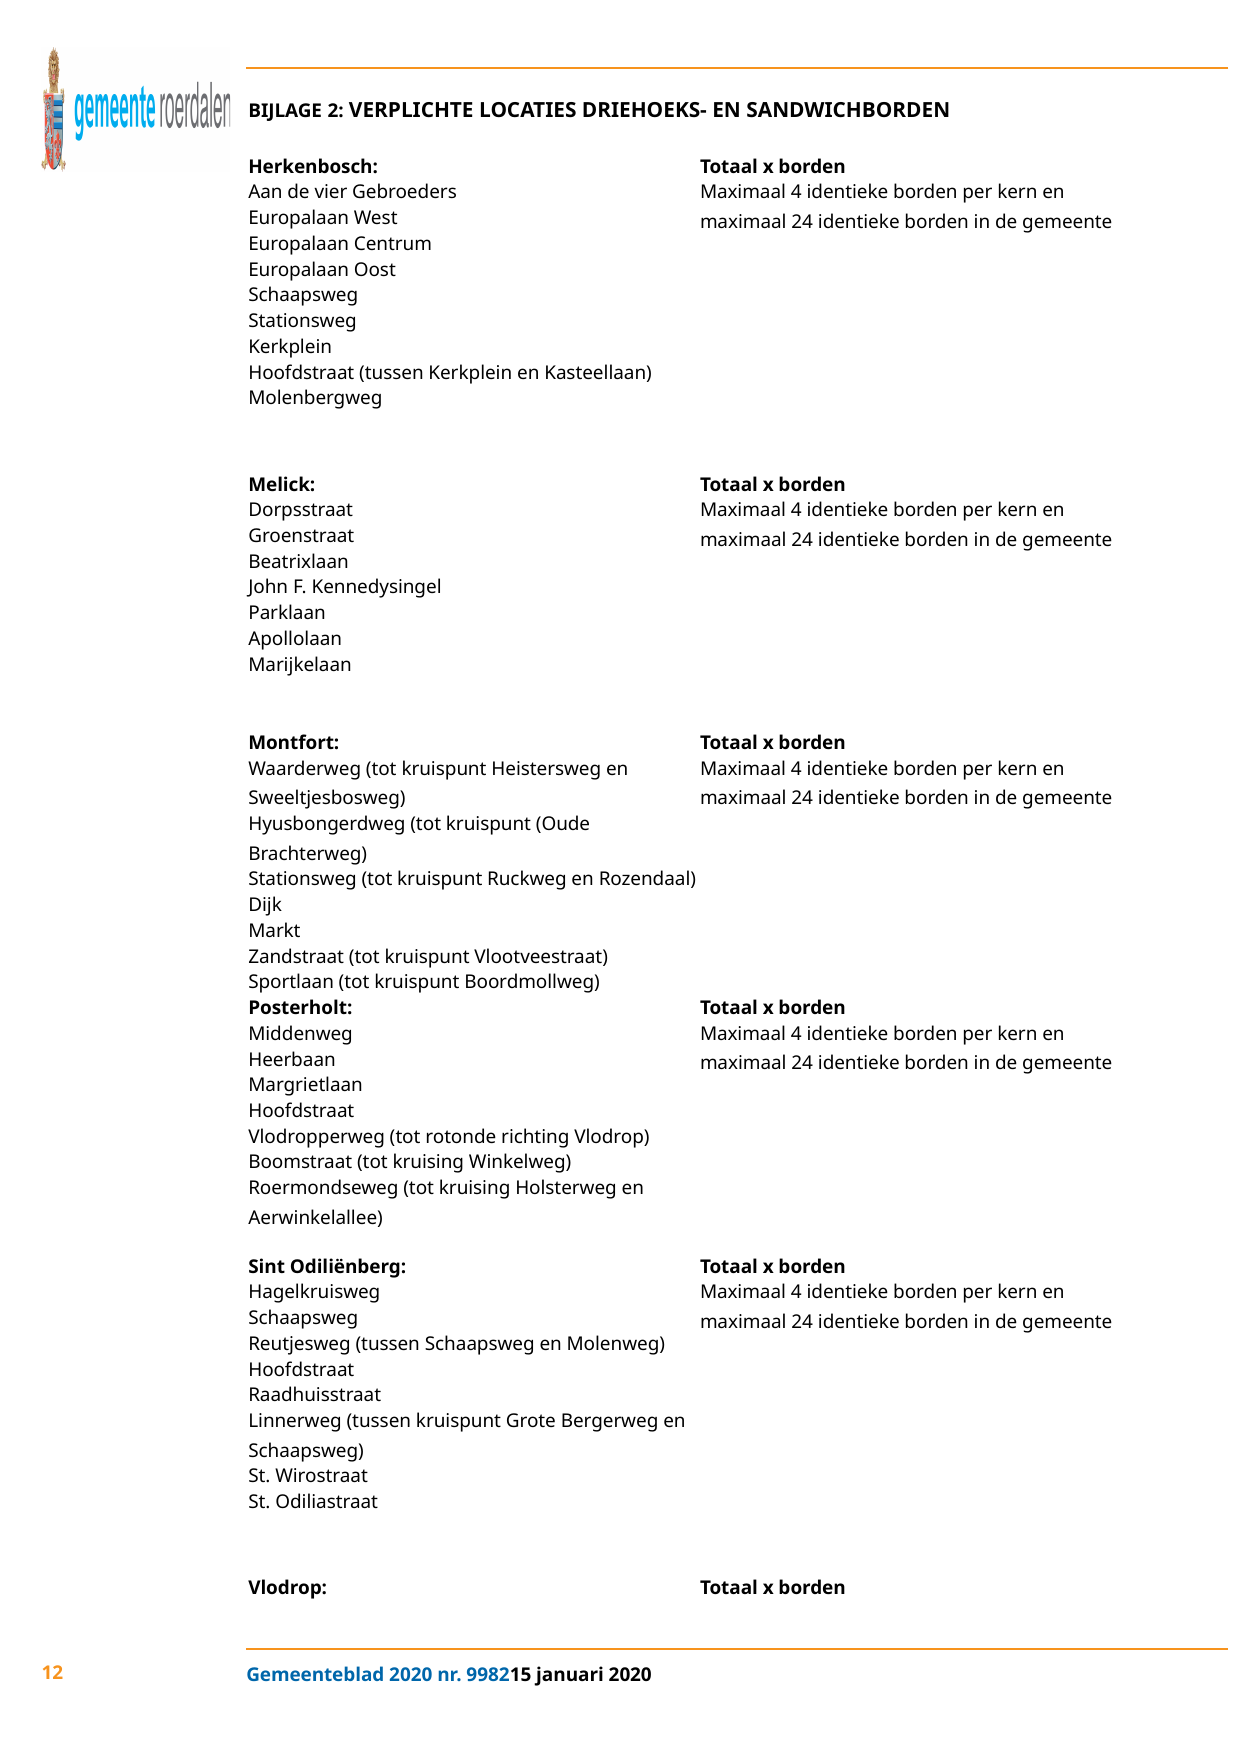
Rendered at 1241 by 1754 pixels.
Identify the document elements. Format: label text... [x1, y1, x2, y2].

table_cell Apollolaan [248, 625, 700, 651]
table_cell Groenstraat [248, 522, 700, 548]
table_cell Reutjesweg (tussen Schaapsweg en Molenweg) [248, 1330, 700, 1356]
table_cell Maximaal 4 identieke borden per kern en maximaal 24 identieke borden in de gemeente [700, 1020, 1152, 1253]
table_cell Melick: [248, 471, 700, 496]
table_cell Waarderweg (tot kruispunt Heistersweg en Sweeltjesbosweg) [248, 755, 700, 810]
table_cell Hoofdstraat [248, 1356, 700, 1381]
text BIJLAGE 2: VERPLICHTE LOCATIES DRIEHOEKS- EN SANDWICHBORDEN [248, 95, 1152, 123]
table_header Totaal x borden [700, 1574, 1152, 1599]
table_cell Totaal x borden [700, 994, 1152, 1020]
table_cell Margrietlaan [248, 1071, 700, 1097]
table_cell Hyusbongerdweg (tot kruispunt (Oude Brachterweg) [248, 810, 700, 866]
table_cell Hagelkruisweg [248, 1279, 700, 1304]
table_cell Hoofdstraat [248, 1097, 700, 1123]
table_cell Heerbaan [248, 1046, 700, 1071]
table_header Herkenbosch: [248, 153, 700, 179]
table_cell Middenweg [248, 1020, 700, 1046]
table_cell Totaal x borden [700, 729, 1152, 755]
table_cell St. Wirostraat [248, 1463, 700, 1488]
table_cell Posterholt: [248, 994, 700, 1020]
table_cell Raadhuisstraat [248, 1381, 700, 1407]
table_cell Maximaal 4 identieke borden per kern en maximaal 24 identieke borden in de gemeente [700, 1279, 1152, 1541]
table_cell Europalaan West [248, 205, 700, 230]
table_cell Sportlaan (tot kruispunt Boordmollweg) [248, 969, 700, 994]
table_cell John F. Kennedysingel [248, 574, 700, 599]
table_cell Stationsweg [248, 308, 700, 333]
table_cell Kerkplein [248, 333, 700, 359]
table_cell Montfort: [248, 729, 700, 755]
table_cell Molenbergweg [248, 385, 700, 471]
table_cell Beatrixlaan [248, 548, 700, 574]
table_cell Maximaal 4 identieke borden per kern en maximaal 24 identieke borden in de gemeente [700, 755, 1152, 994]
table_cell Sint Odiliënberg: [248, 1253, 700, 1278]
picture [41, 47, 231, 172]
table_cell Dorpsstraat [248, 496, 700, 522]
table_cell Linnerweg (tussen kruispunt Grote Bergerweg en Schaapsweg) [248, 1407, 700, 1462]
table_cell Stationsweg (tot kruispunt Ruckweg en Rozendaal) [248, 866, 700, 891]
table_cell Totaal x borden [700, 471, 1152, 496]
table_cell Maximaal 4 identieke borden per kern en maximaal 24 identieke borden in de gemeente [700, 496, 1152, 729]
table_cell Markt [248, 917, 700, 943]
table_cell Maximaal 4 identieke borden per kern en maximaal 24 identieke borden in de gemeente [700, 179, 1152, 471]
table_cell Roermondseweg (tot kruising Holsterweg en Aerwinkelallee) [248, 1174, 700, 1253]
table_cell Boomstraat (tot kruising Winkelweg) [248, 1149, 700, 1174]
table_cell Europalaan Centrum [248, 230, 700, 256]
table_cell Parklaan [248, 599, 700, 625]
table_cell Marijkelaan [248, 651, 700, 729]
table_cell Vlodropperweg (tot rotonde richting Vlodrop) [248, 1123, 700, 1149]
table_cell Dijk [248, 891, 700, 917]
table_cell Hoofdstraat (tussen Kerkplein en Kasteellaan) [248, 359, 700, 384]
table_cell Schaapsweg [248, 1304, 700, 1330]
table_cell St. Odiliastraat [248, 1488, 700, 1541]
table_header Vlodrop: [248, 1574, 700, 1599]
table_header Totaal x borden [700, 153, 1152, 179]
table_cell Zandstraat (tot kruispunt Vlootveestraat) [248, 943, 700, 968]
table_cell Schaapsweg [248, 282, 700, 307]
table_cell Totaal x borden [700, 1253, 1152, 1278]
table_cell Aan de vier Gebroeders [248, 179, 700, 204]
table_cell Europalaan Oost [248, 256, 700, 282]
